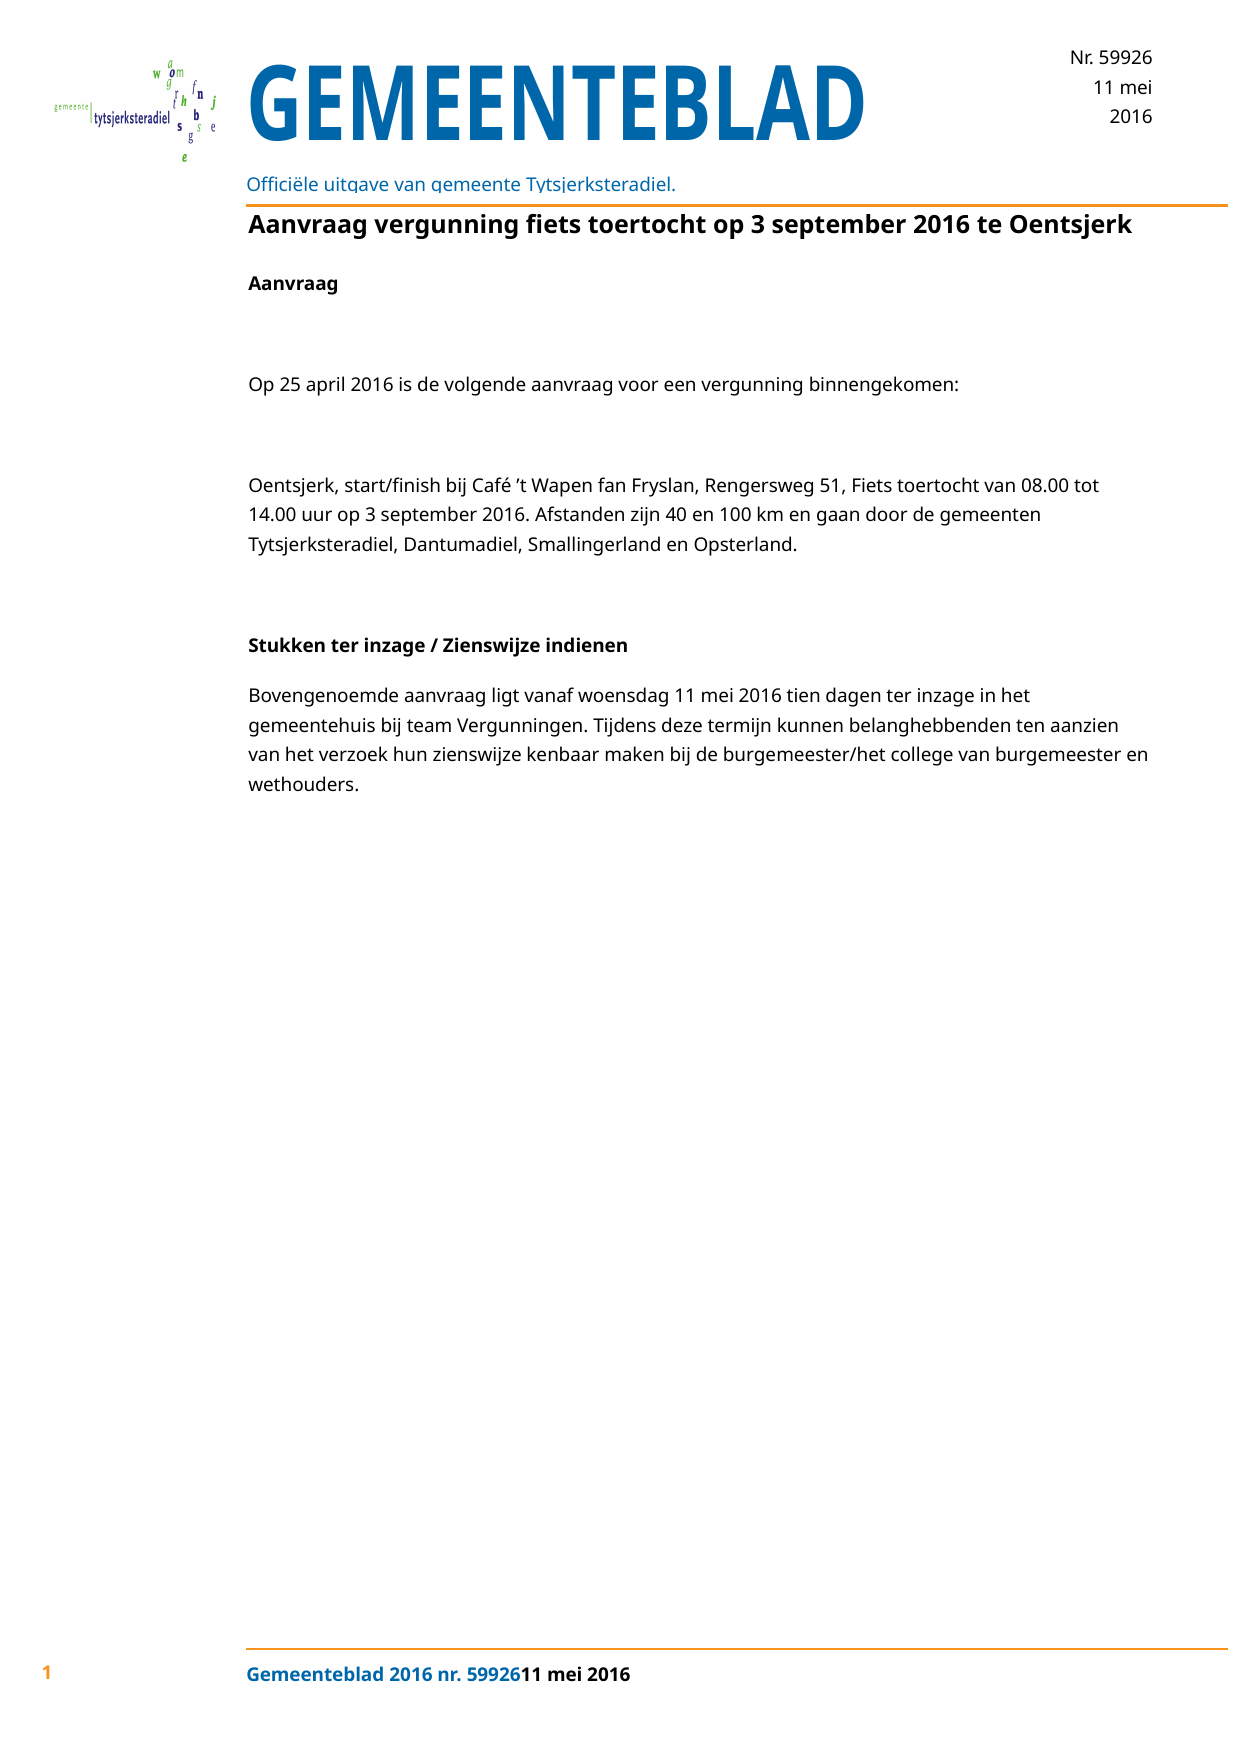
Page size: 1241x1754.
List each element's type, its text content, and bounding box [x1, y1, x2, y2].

text Op 25 april 2016 is de volgende aanvraag voor een vergunning binnengekomen: [248, 371, 1152, 397]
picture [41, 47, 231, 172]
text Stukken ter inzage / Zienswijze indienen [248, 632, 1152, 658]
text Aanvraag [248, 270, 1152, 296]
text Aanvraag vergunning fiets toertocht op 3 september 2016 te Oentsjerk [248, 207, 1152, 241]
text Oentsjerk, start/finish bij Café ’t Wapen fan Fryslan, Rengersweg 51, Fiets toertocht van 08.00 tot 14.00 uur op 3 september 2016. Afstanden zijn 40 en 100 km en gaan door de gemeenten Tytsjerksteradiel, Dantumadiel, Smallingerland en Opsterland. [248, 472, 1152, 557]
text Bovengenoemde aanvraag ligt vanaf woensdag 11 mei 2016 tien dagen ter inzage in het gemeentehuis bij team Vergunningen. Tijdens deze termijn kunnen belanghebbenden ten aanzien van het verzoek hun zienswijze kenbaar maken bij de burge­meester/het college van burgemeester en wethouders. [248, 682, 1152, 797]
